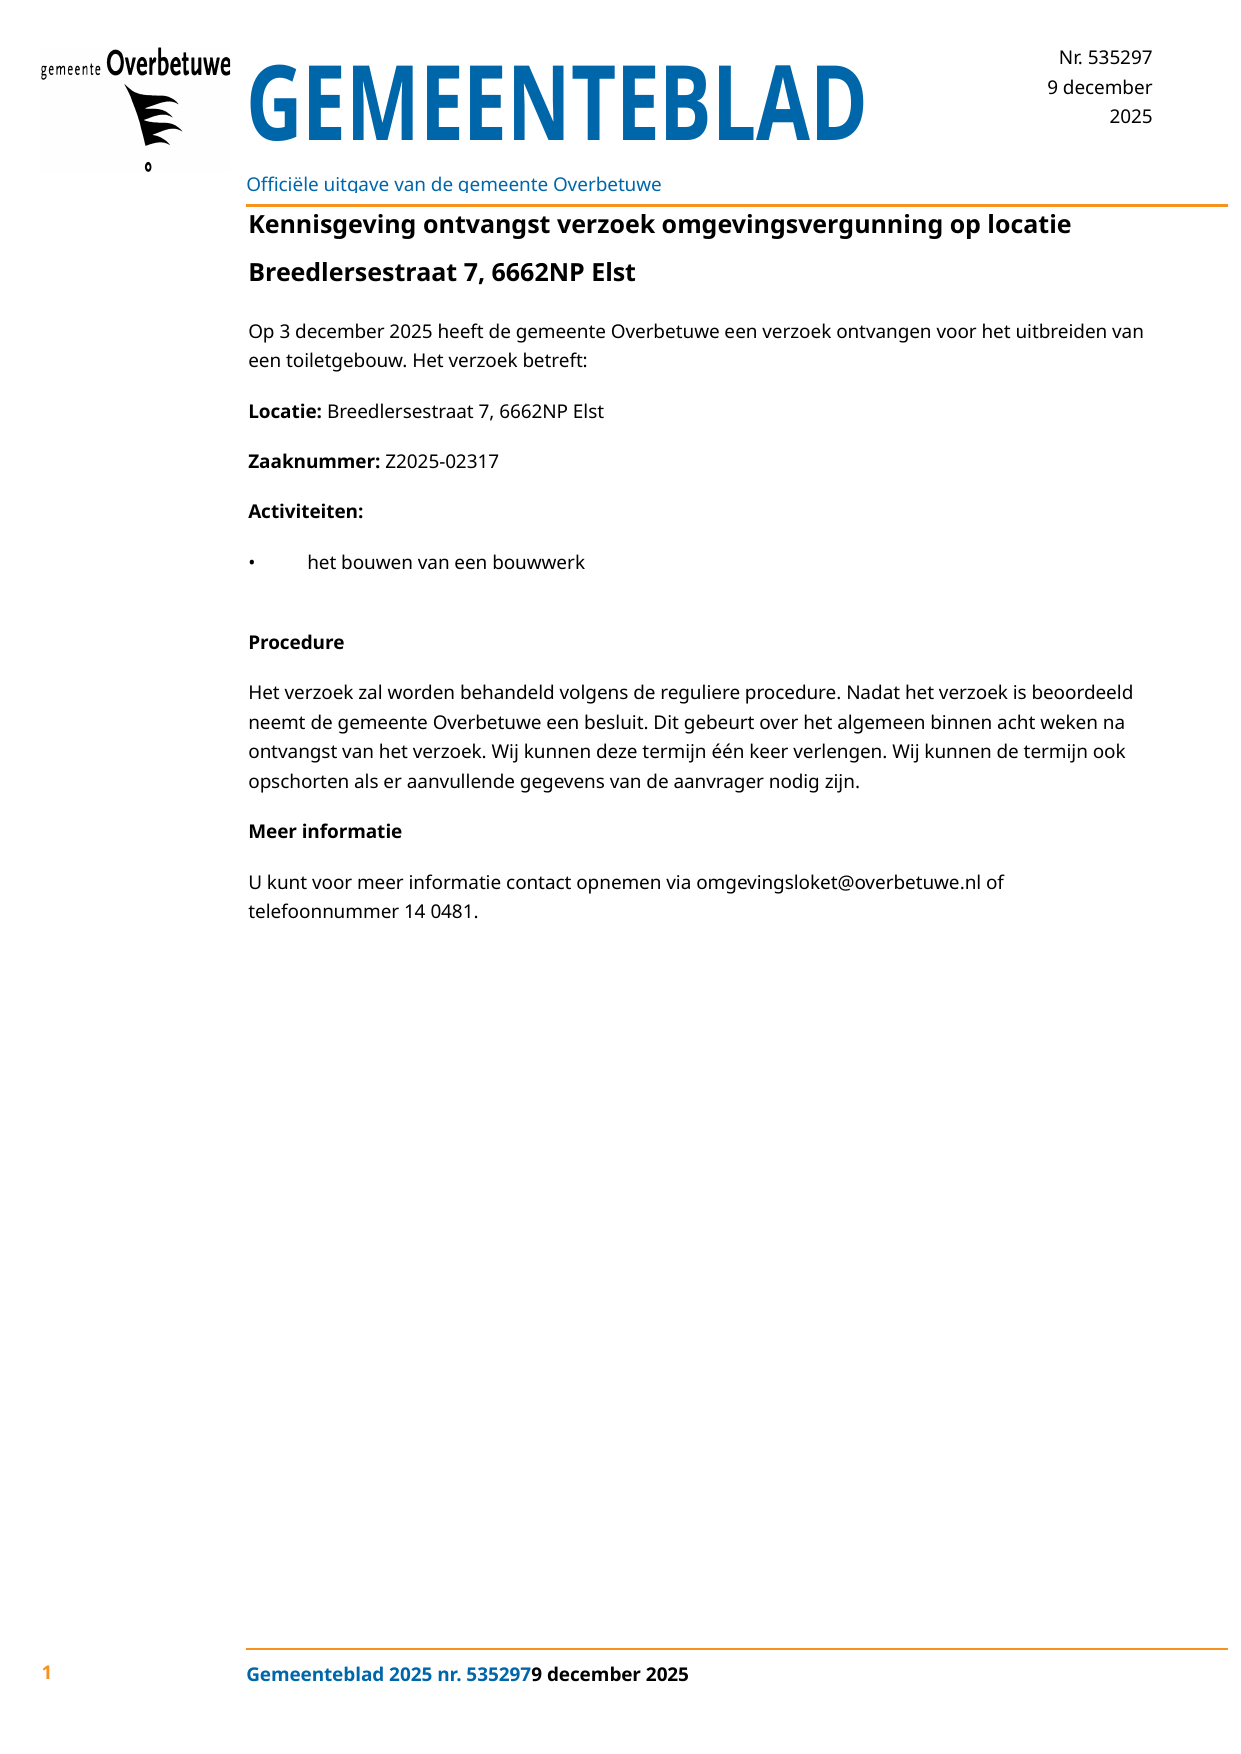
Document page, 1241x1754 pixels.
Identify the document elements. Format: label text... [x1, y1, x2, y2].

text U kunt voor meer informatie contact opnemen via omgevingsloket@overbetuwe.nl of telefoonnummer 14 0481. [248, 869, 1152, 924]
text Zaaknummer: Z2025-02317 [248, 448, 1152, 474]
text Op 3 december 2025 heeft de gemeente Overbetuwe een verzoek ontvangen voor het uitbreiden van een toiletgebouw. Het verzoek betreft: [248, 318, 1152, 373]
list het bouwen van een bouwwerk [248, 549, 1152, 575]
text Locatie: Breedlersestraat 7, 6662NP Elst [248, 398, 1152, 424]
text Meer informatie [248, 819, 1152, 844]
text Activiteiten: [248, 499, 1152, 524]
picture [41, 47, 231, 172]
text Procedure [248, 629, 1152, 655]
text Kennisgeving ontvangst verzoek omgevingsvergunning op locatie Breedlersestraat 7, 6662NP Elst [248, 207, 1152, 288]
text Het verzoek zal worden behandeld volgens de reguliere procedure. Nadat het verzoek is beoordeeld neemt de gemeente Overbetuwe een besluit. Dit gebeurt over het algemeen binnen acht weken na ontvangst van het verzoek. Wij kunnen deze termijn één keer verlengen. Wij kunnen de termijn ook opschorten als er aanvullende gegevens van de aanvrager nodig zijn. [248, 679, 1152, 794]
